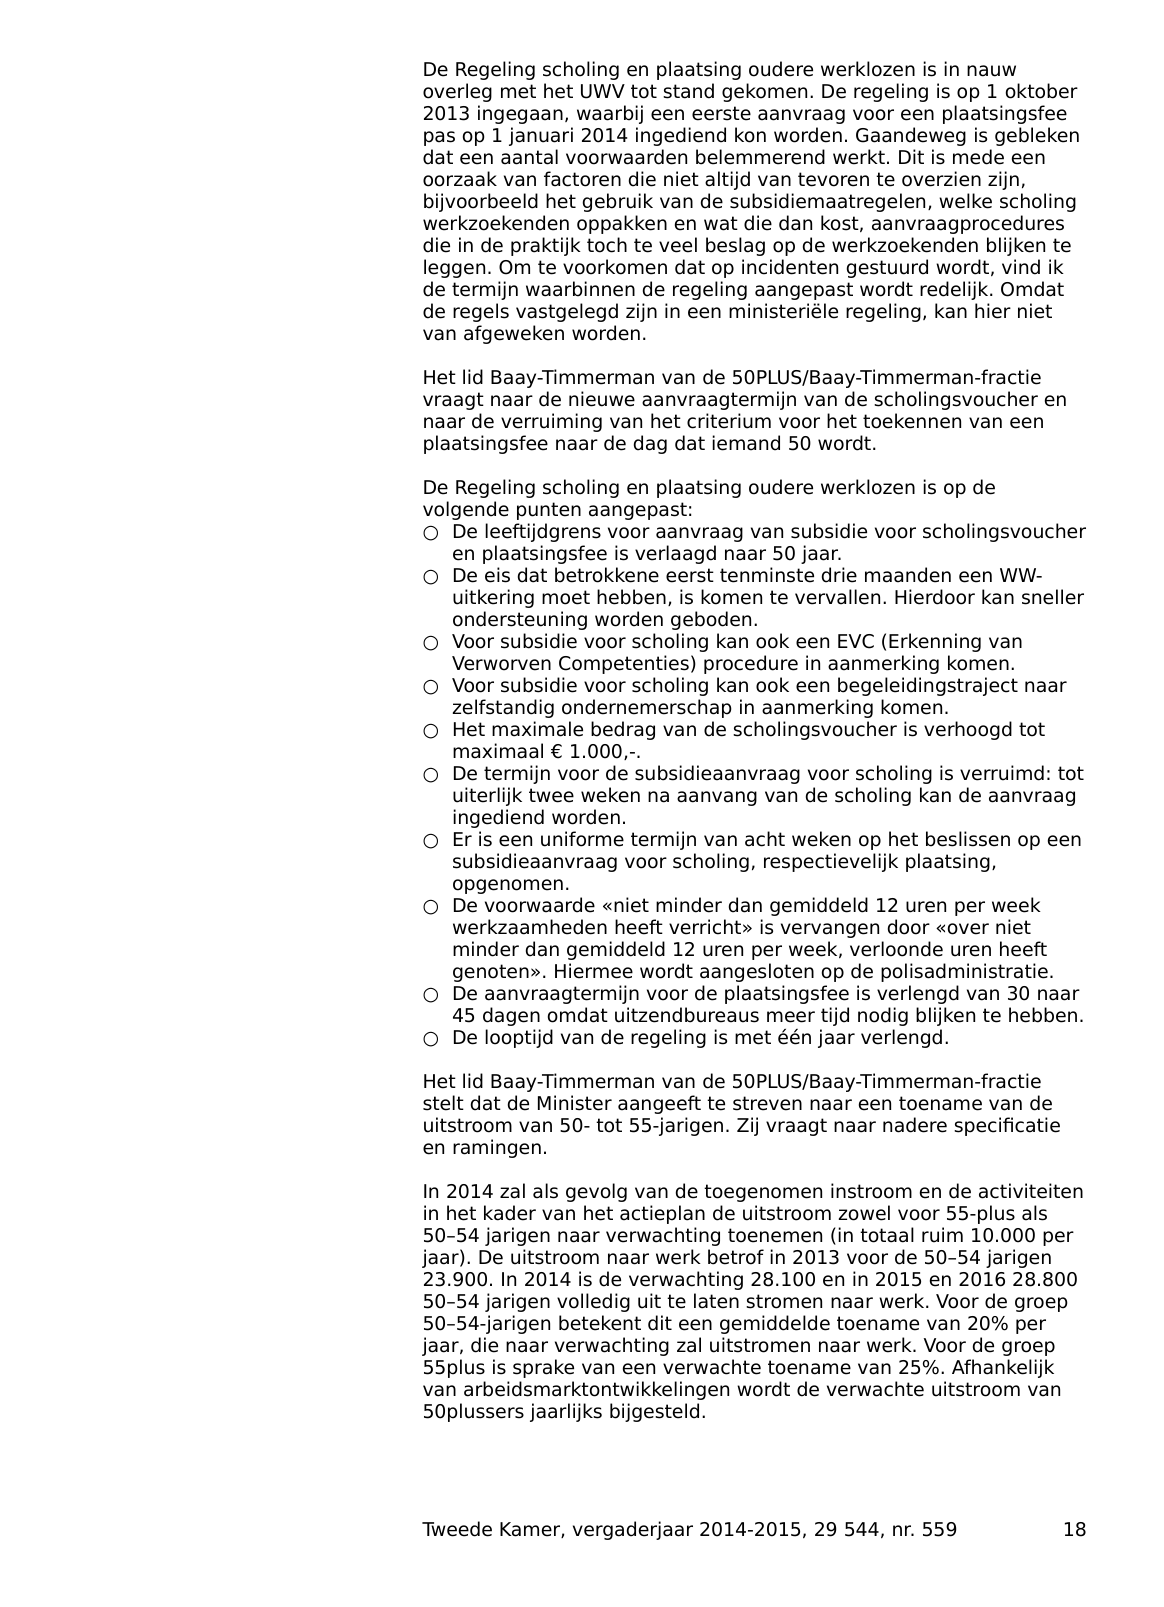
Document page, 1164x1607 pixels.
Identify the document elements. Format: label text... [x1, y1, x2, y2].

text ○ De voorwaarde «niet minder dan gemiddeld 12 uren per week werkzaamheden heeft verricht» is vervangen door «over niet minder dan gemiddeld 12 uren per week, verloonde uren heeft genoten». Hiermee wordt aangesloten op de polisadministratie. [422, 895, 1087, 983]
text ○ De leeftijdgrens voor aanvraag van subsidie voor scholingsvoucher en plaatsingsfee is verlaagd naar 50 jaar. [422, 521, 1087, 565]
text ○ De aanvraagtermijn voor de plaatsingsfee is verlengd van 30 naar 45 dagen omdat uitzendbureaus meer tijd nodig blijken te hebben. [422, 983, 1087, 1027]
text ○ De looptijd van de regeling is met één jaar verlengd. [422, 1027, 1087, 1048]
text De Regeling scholing en plaatsing oudere werklozen is op de volgende punten aangepast: [422, 477, 1087, 521]
text ○ Voor subsidie voor scholing kan ook een EVC (Erkenning van Verworven Competenties) procedure in aanmerking komen. [422, 631, 1087, 675]
text De Regeling scholing en plaatsing oudere werklozen is in nauw overleg met het UWV tot stand gekomen. De regeling is op 1 oktober 2013 ingegaan, waarbij een eerste aanvraag voor een plaatsingsfee pas op 1 januari 2014 ingediend kon worden. Gaandeweg is gebleken dat een aantal voorwaarden belemmerend werkt. Dit is mede een oorzaak van factoren die niet altijd van tevoren te overzien zijn, bijvoorbeeld het gebruik van de subsidiemaatregelen, welke scholing werkzoekenden oppakken en wat die dan kost, aanvraagprocedures die in de praktijk toch te veel beslag op de werkzoekenden blijken te leggen. Om te voorkomen dat op incidenten gestuurd wordt, vind ik de termijn waarbinnen de regeling aangepast wordt redelijk. Omdat de regels vastgelegd zijn in een ministeriële regeling, kan hier niet van afgeweken worden. [422, 59, 1087, 345]
text ○ Het maximale bedrag van de scholingsvoucher is verhoogd tot maximaal € 1.000,-. [422, 719, 1087, 763]
text Het lid Baay-Timmerman van de 50PLUS/Baay-Timmerman-fractie stelt dat de Minister aangeeft te streven naar een toename van de uitstroom van 50- tot 55-jarigen. Zij vraagt naar nadere specificatie en ramingen. [422, 1071, 1087, 1159]
text Het lid Baay-Timmerman van de 50PLUS/Baay-Timmerman-fractie vraagt naar de nieuwe aanvraagtermijn van de scholingsvoucher en naar de verruiming van het criterium voor het toekennen van een plaatsingsfee naar de dag dat iemand 50 wordt. [422, 367, 1087, 455]
text ○ Voor subsidie voor scholing kan ook een begeleidingstraject naar zelfstandig ondernemerschap in aanmerking komen. [422, 675, 1087, 719]
text ○ Er is een uniforme termijn van acht weken op het beslissen op een subsidieaanvraag voor scholing, respectievelijk plaatsing, opgenomen. [422, 829, 1087, 895]
text In 2014 zal als gevolg van de toegenomen instroom en de activiteiten in het kader van het actieplan de uitstroom zowel voor 55-plus als 50–54 jarigen naar verwachting toenemen (in totaal ruim 10.000 per jaar). De uitstroom naar werk betrof in 2013 voor de 50–54 jarigen 23.900. In 2014 is de verwachting 28.100 en in 2015 en 2016 28.800 50–54 jarigen volledig uit te laten stromen naar werk. Voor de groep 50–54-jarigen betekent dit een gemiddelde toename van 20% per jaar, die naar verwachting zal uitstromen naar werk. Voor de groep 55plus is sprake van een verwachte toename van 25%. Afhankelijk van arbeidsmarktontwikkelingen wordt de verwachte uitstroom van 50plussers jaarlijks bijgesteld. [422, 1181, 1087, 1423]
text ○ De eis dat betrokkene eerst tenminste drie maanden een WW-uitkering moet hebben, is komen te vervallen. Hierdoor kan sneller ondersteuning worden geboden. [422, 565, 1087, 631]
text ○ De termijn voor de subsidieaanvraag voor scholing is verruimd: tot uiterlijk twee weken na aanvang van de scholing kan de aanvraag ingediend worden. [422, 763, 1087, 829]
